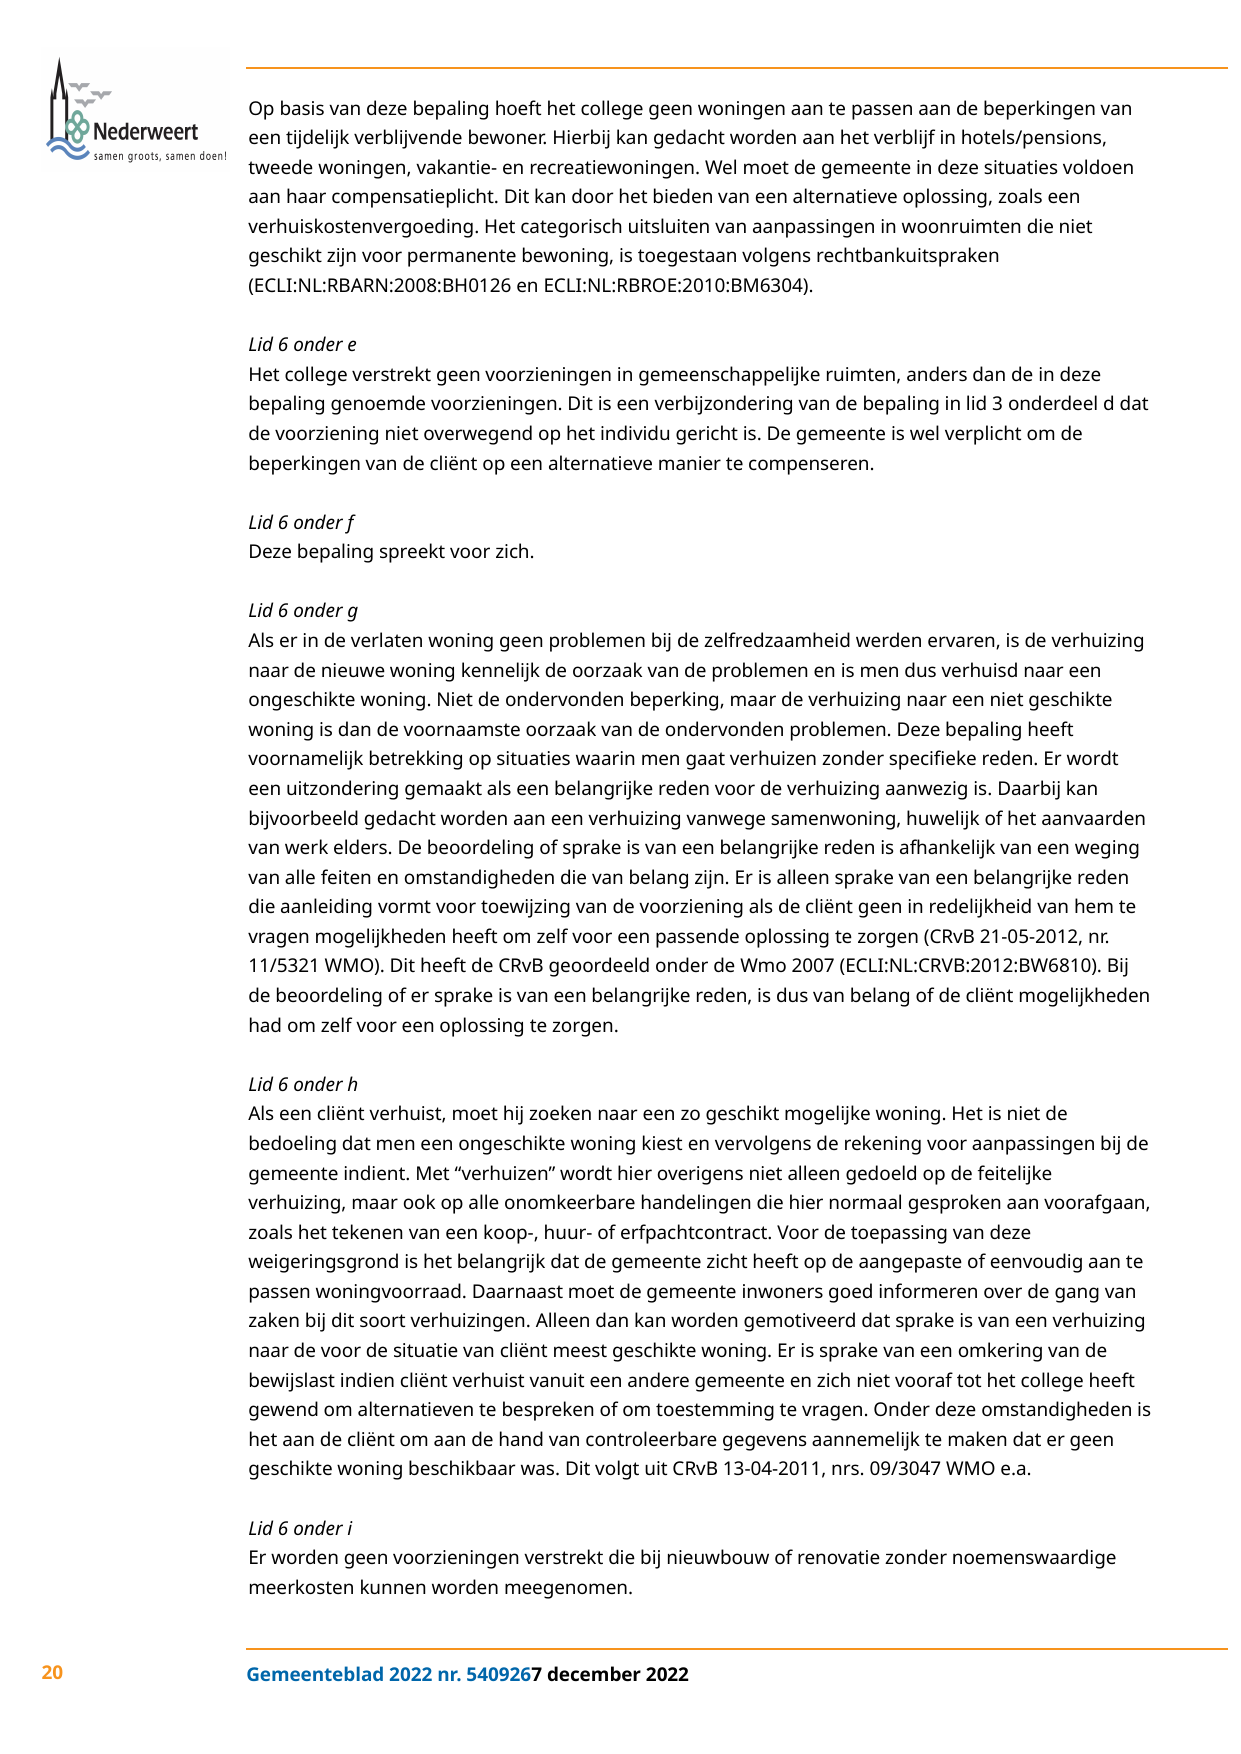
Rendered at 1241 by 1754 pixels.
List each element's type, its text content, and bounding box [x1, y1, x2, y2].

text Deze bepaling spreekt voor zich. [248, 538, 1152, 564]
text Als een cliënt verhuist, moet hij zoeken naar een zo geschikt mogelijke woning. Het is niet de bedoeling dat men een ongeschikte woning kiest en vervolgens de rekening voor aanpassingen bij de gemeente indient. Met “verhuizen” wordt hier overigens niet alleen gedoeld op de feitelijke verhuizing, maar ook op alle onomkeerbare handelingen die hier normaal gesproken aan voorafgaan, zoals het tekenen van een koop-, huur- of erfpachtcontract. Voor de toepassing van deze weigeringsgrond is het belangrijk dat de gemeente zicht heeft op de aangepaste of eenvoudig aan te passen woningvoorraad. Daarnaast moet de gemeente inwoners goed informeren over de gang van zaken bij dit soort verhuizingen. Alleen dan kan worden gemotiveerd dat sprake is van een verhuizing naar de voor de situatie van cliënt meest geschikte woning. Er is sprake van een omkering van de bewijslast indien cliënt verhuist vanuit een andere gemeente en zich niet vooraf tot het college heeft gewend om alternatieven te bespreken of om toestemming te vragen. Onder deze omstandigheden is het aan de cliënt om aan de hand van controleerbare gegevens aannemelijk te maken dat er geen geschikte woning beschikbaar was. Dit volgt uit CRvB 13-04-2011, nrs. 09/3047 WMO e.a. [248, 1101, 1152, 1481]
text Lid 6 onder e [248, 331, 1152, 357]
text Lid 6 onder h [248, 1071, 1152, 1097]
picture [41, 47, 231, 172]
text Er worden geen voorzieningen verstrekt die bij nieuwbouw of renovatie zonder noemenswaardige meerkosten kunnen worden meegenomen. [248, 1544, 1152, 1600]
text Lid 6 onder g [248, 598, 1152, 623]
text Op basis van deze bepaling hoeft het college geen woningen aan te passen aan de beperkingen van een tijdelijk verblijvende bewoner. Hierbij kan gedacht worden aan het verblijf in hotels/pensions, tweede woningen, vakantie‐ en recreatiewoningen. Wel moet de gemeente in deze situaties voldoen aan haar compensatieplicht. Dit kan door het bieden van een alternatieve oplossing, zoals een verhuiskostenvergoeding. Het categorisch uitsluiten van aanpassingen in woonruimten die niet geschikt zijn voor permanente bewoning, is toegestaan volgens rechtbankuitspraken (ECLI:NL:RBARN:2008:BH0126 en ECLI:NL:RBROE:2010:BM6304). [248, 95, 1152, 298]
text Als er in de verlaten woning geen problemen bij de zelfredzaamheid werden ervaren, is de verhuizing naar de nieuwe woning kennelijk de oorzaak van de problemen en is men dus verhuisd naar een ongeschikte woning. Niet de ondervonden beperking, maar de verhuizing naar een niet geschikte woning is dan de voornaamste oorzaak van de ondervonden problemen. Deze bepaling heeft voornamelijk betrekking op situaties waarin men gaat verhuizen zonder specifieke reden. Er wordt een uitzondering gemaakt als een belangrijke reden voor de verhuizing aanwezig is. Daarbij kan bijvoorbeeld gedacht worden aan een verhuizing vanwege samenwoning, huwelijk of het aanvaarden van werk elders. De beoordeling of sprake is van een belangrijke reden is afhankelijk van een weging van alle feiten en omstandigheden die van belang zijn. Er is alleen sprake van een belangrijke reden die aanleiding vormt voor toewijzing van de voorziening als de cliënt geen in redelijkheid van hem te vragen mogelijkheden heeft om zelf voor een passende oplossing te zorgen (CRvB 21-05-2012, nr. 11/5321 WMO). Dit heeft de CRvB geoordeeld onder de Wmo 2007 (ECLI:NL:CRVB:2012:BW6810). Bij de beoordeling of er sprake is van een belangrijke reden, is dus van belang of de cliënt mogelijkheden had om zelf voor een oplossing te zorgen. [248, 627, 1152, 1038]
text Het college verstrekt geen voorzieningen in gemeenschappelijke ruimten, anders dan de in deze bepaling genoemde voorzieningen. Dit is een verbijzondering van de bepaling in lid 3 onderdeel d dat de voorziening niet overwegend op het individu gericht is. De gemeente is wel verplicht om de beperkingen van de cliënt op een alternatieve manier te compenseren. [248, 361, 1152, 476]
text Lid 6 onder i [248, 1515, 1152, 1541]
text Lid 6 onder f [248, 509, 1152, 535]
